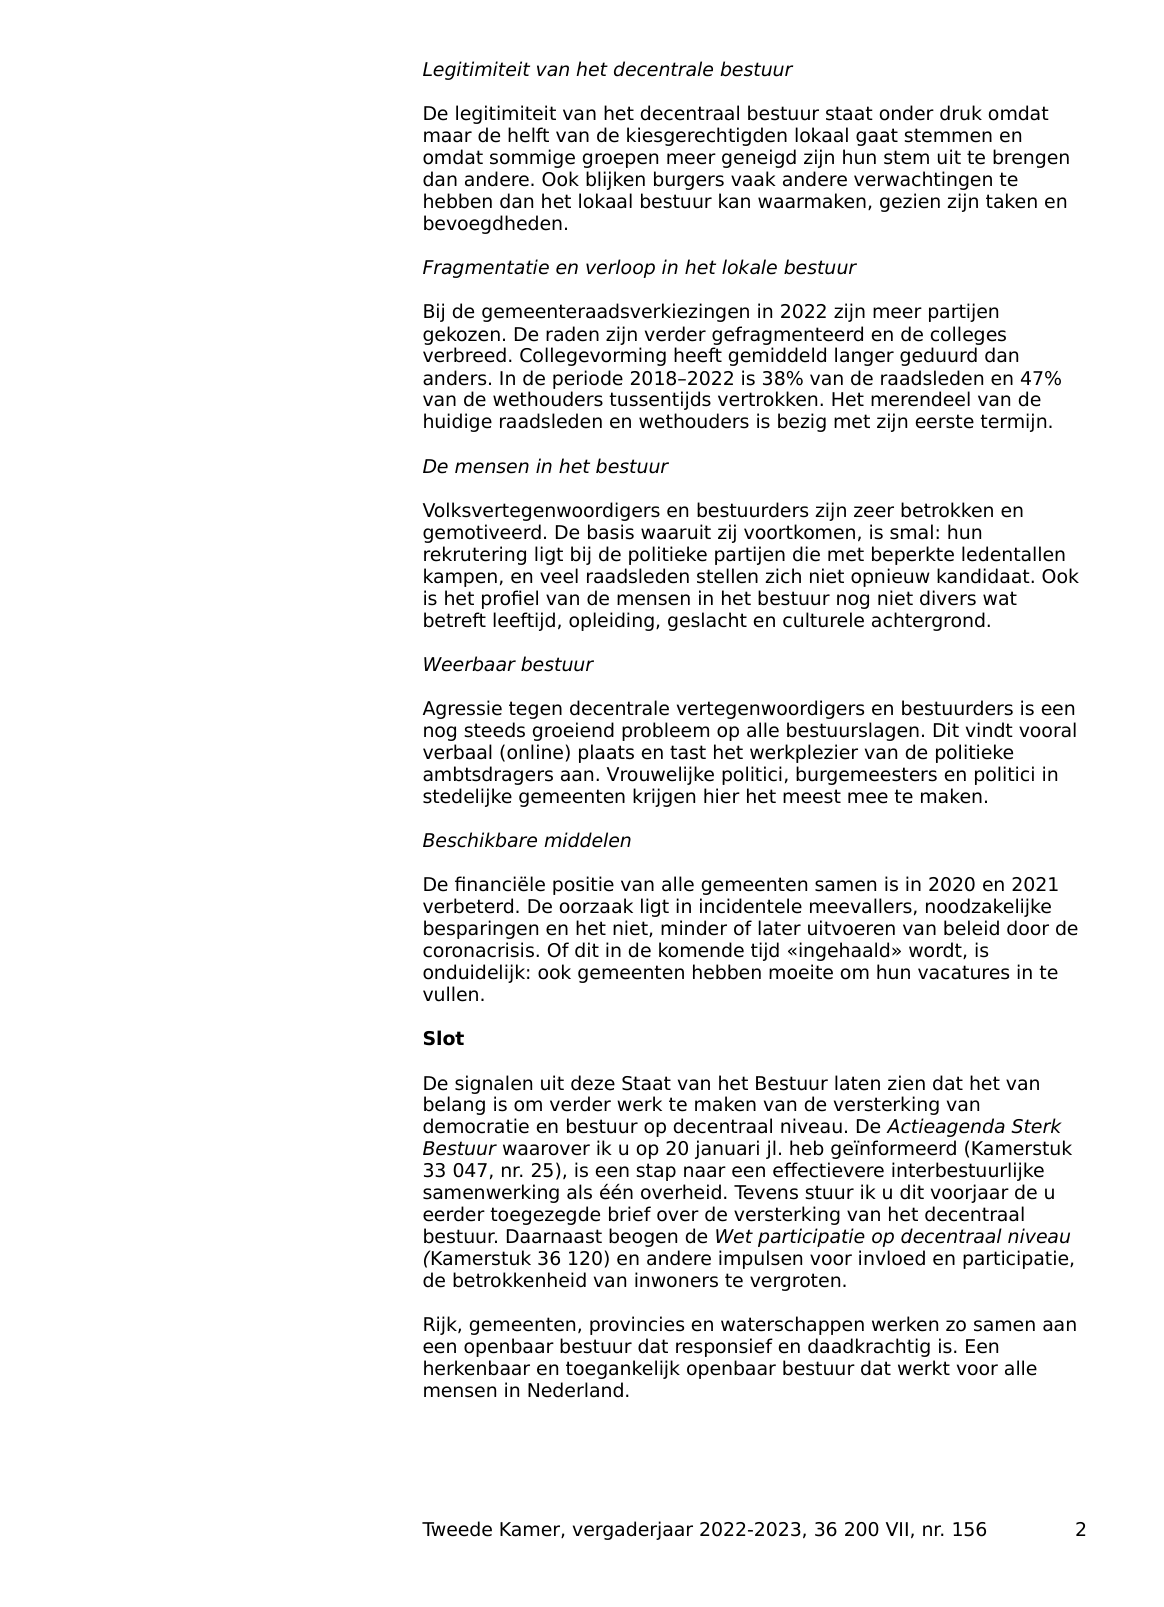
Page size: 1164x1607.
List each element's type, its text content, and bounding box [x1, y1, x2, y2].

text Rijk, gemeenten, provincies en waterschappen werken zo samen aan een openbaar bestuur dat responsief en daadkrachtig is. Een herkenbaar en toegankelijk openbaar bestuur dat werkt voor alle mensen in Nederland. [422, 1314, 1087, 1402]
subtitle Slot [422, 1028, 1087, 1050]
subtitle Legitimiteit van het decentrale bestuur [422, 59, 1087, 81]
text Bij de gemeenteraadsverkiezingen in 2022 zijn meer partijen gekozen. De raden zijn verder gefragmenteerd en de colleges verbreed. Collegevorming heeft gemiddeld langer geduurd dan anders. In de periode 2018–2022 is 38% van de raadsleden en 47% van de wethouders tussentijds vertrokken. Het merendeel van de huidige raadsleden en wethouders is bezig met zijn eerste termijn. [422, 301, 1087, 433]
text De signalen uit deze Staat van het Bestuur laten zien dat het van belang is om verder werk te maken van de versterking van democratie en bestuur op decentraal niveau. De Actieagenda Sterk Bestuur waarover ik u op 20 januari jl. heb geïnformeerd (Kamerstuk 33 047, nr. 25), is een stap naar een effectievere interbestuurlijke samenwerking als één overheid. Tevens stuur ik u dit voorjaar de u eerder toegezegde brief over de versterking van het decentraal bestuur. Daarnaast beogen de Wet participatie op decentraal niveau (Kamerstuk 36 120) en andere impulsen voor invloed en participatie, de betrokkenheid van inwoners te vergroten. [422, 1072, 1087, 1292]
subtitle Weerbaar bestuur [422, 654, 1087, 676]
subtitle Fragmentatie en verloop in het lokale bestuur [422, 257, 1087, 279]
text De financiële positie van alle gemeenten samen is in 2020 en 2021 verbeterd. De oorzaak ligt in incidentele meevallers, noodzakelijke besparingen en het niet, minder of later uitvoeren van beleid door de coronacrisis. Of dit in de komende tijd «ingehaald» wordt, is onduidelijk: ook gemeenten hebben moeite om hun vacatures in te vullen. [422, 874, 1087, 1006]
text Agressie tegen decentrale vertegenwoordigers en bestuurders is een nog steeds groeiend probleem op alle bestuurslagen. Dit vindt vooral verbaal (online) plaats en tast het werkplezier van de politieke ambtsdragers aan. Vrouwelijke politici, burgemeesters en politici in stedelijke gemeenten krijgen hier het meest mee te maken. [422, 698, 1087, 808]
subtitle De mensen in het bestuur [422, 456, 1087, 477]
text Volksvertegenwoordigers en bestuurders zijn zeer betrokken en gemotiveerd. De basis waaruit zij voortkomen, is smal: hun rekrutering ligt bij de politieke partijen die met beperkte ledentallen kampen, en veel raadsleden stellen zich niet opnieuw kandidaat. Ook is het profiel van de mensen in het bestuur nog niet divers wat betreft leeftijd, opleiding, geslacht en culturele achtergrond. [422, 500, 1087, 632]
subtitle Beschikbare middelen [422, 830, 1087, 852]
text De legitimiteit van het decentraal bestuur staat onder druk omdat maar de helft van de kiesgerechtigden lokaal gaat stemmen en omdat sommige groepen meer geneigd zijn hun stem uit te brengen dan andere. Ook blijken burgers vaak andere verwachtingen te hebben dan het lokaal bestuur kan waarmaken, gezien zijn taken en bevoegdheden. [422, 103, 1087, 235]
